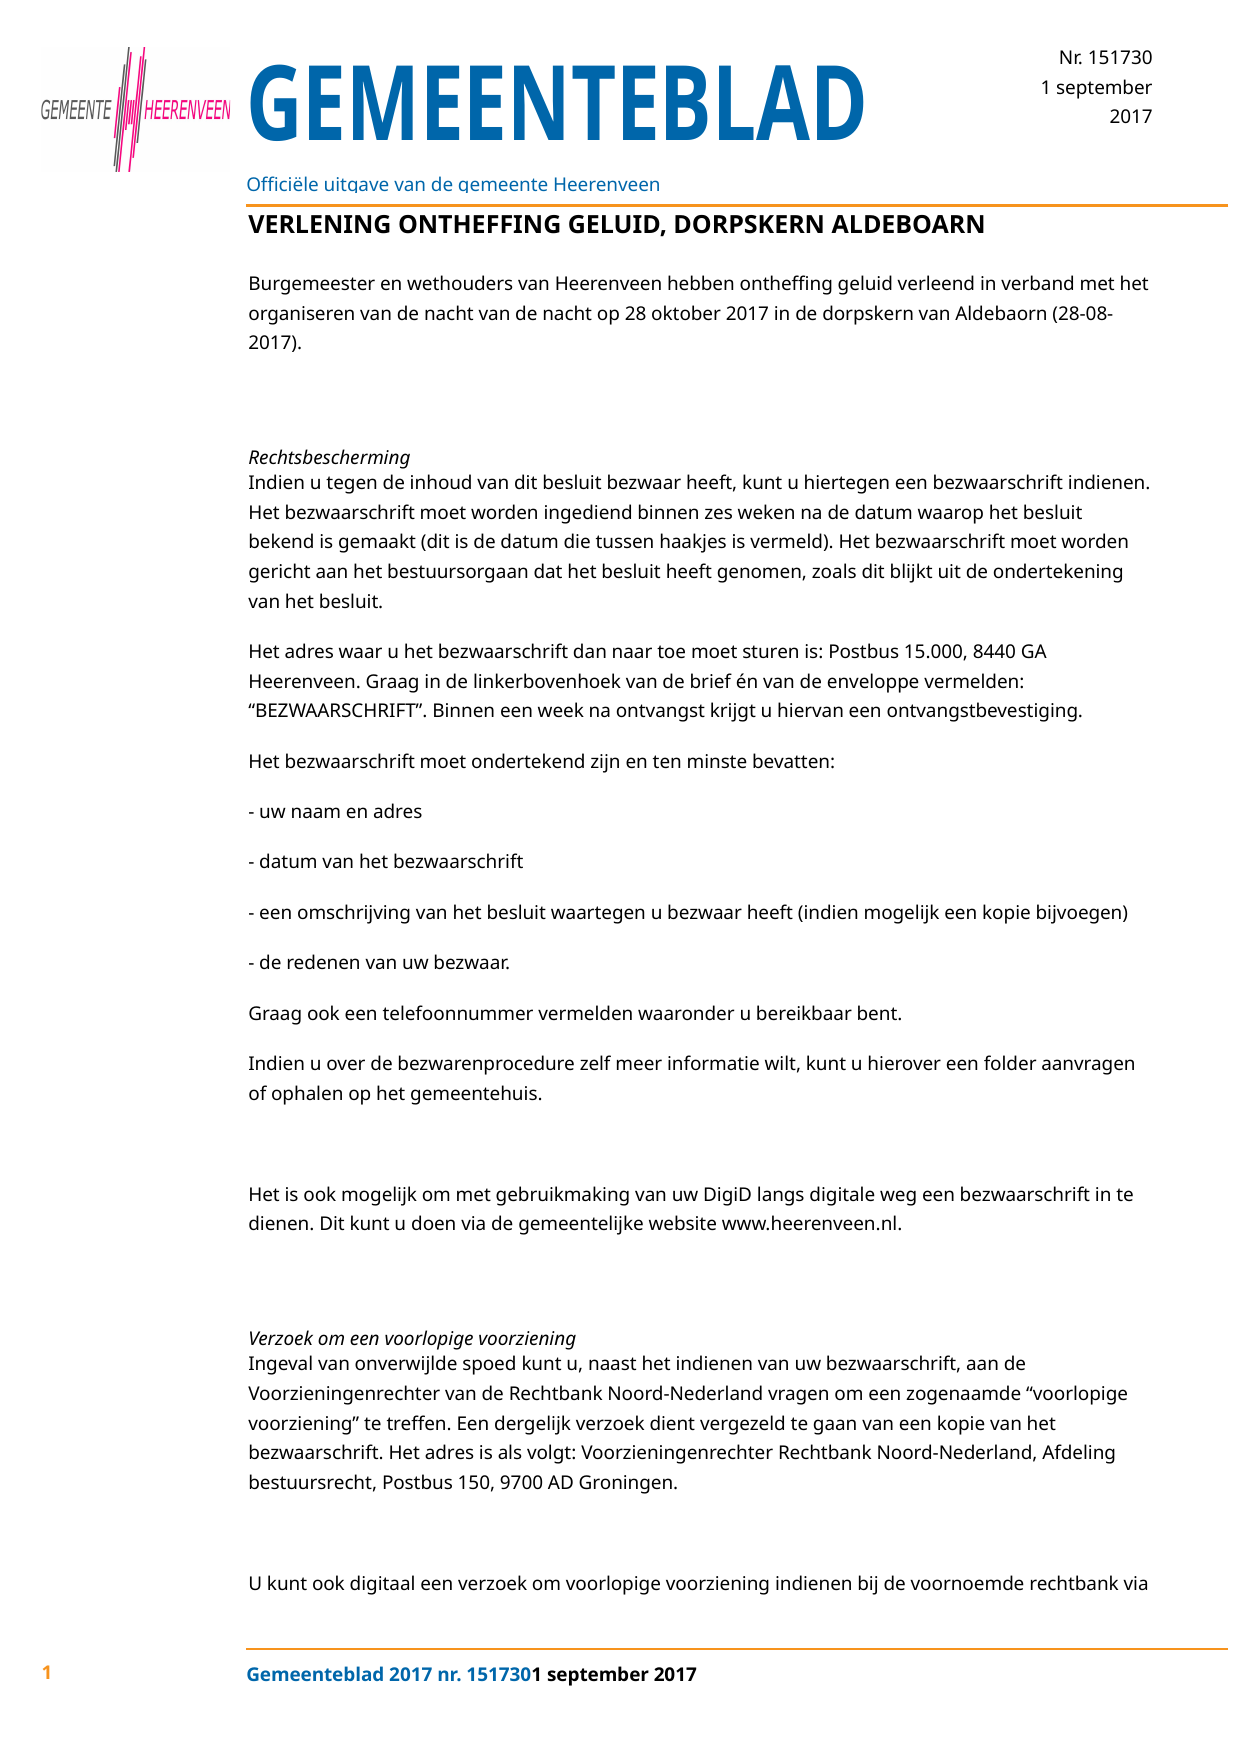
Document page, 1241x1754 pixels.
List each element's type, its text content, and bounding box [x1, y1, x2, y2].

text - de redenen van uw bezwaar. [248, 949, 1152, 975]
text Ingeval van onverwijlde spoed kunt u, naast het indienen van uw bezwaarschrift, aan de Voorzieningenrechter van de Rechtbank Noord-Nederland vragen om een zogenaamde “voorlopige voorziening” te treffen. Een dergelijk verzoek dient vergezeld te gaan van een kopie van het bezwaarschrift. Het adres is als volgt: Voorzieningenrechter Rechtbank Noord-Nederland, Afdeling bestuursrecht, Postbus 150, 9700 AD Groningen. [248, 1351, 1152, 1494]
text Het adres waar u het bezwaarschrift dan naar toe moet sturen is: Postbus 15.000, 8440 GA Heerenveen. Graag in de linkerbovenhoek van de brief én van de enveloppe vermelden: “BEZWAARSCHRIFT”. Binnen een week na ontvangst krijgt u hiervan een ontvangstbevestiging. [248, 638, 1152, 723]
text Het bezwaarschrift moet ondertekend zijn en ten minste bevatten: [248, 748, 1152, 774]
text U kunt ook digitaal een verzoek om voorlopige voorziening indienen bij de voornoemde rechtbank via [248, 1570, 1152, 1595]
text - een omschrijving van het besluit waartegen u bezwaar heeft (indien mogelijk een kopie bijvoegen) [248, 899, 1152, 925]
text Burgemeester en wethouders van Heerenveen hebben ontheffing geluid verleend in verband met het organiseren van de nacht van de nacht op 28 oktober 2017 in de dorpskern van Aldebaorn (28-08-2017). [248, 270, 1152, 355]
text Indien u tegen de inhoud van dit besluit bezwaar heeft, kunt u hiertegen een bezwaarschrift indienen. Het bezwaarschrift moet worden ingediend binnen zes weken na de datum waarop het besluit bekend is gemaakt (dit is de datum die tussen haakjes is vermeld). Het bezwaarschrift moet worden gericht aan het bestuursorgaan dat het besluit heeft genomen, zoals dit blijkt uit de ondertekening van het besluit. [248, 469, 1152, 614]
picture [41, 47, 231, 172]
text VERLENING ONTHEFFING GELUID, DORPSKERN ALDEBOARN [248, 207, 1152, 241]
text - datum van het bezwaarschrift [248, 849, 1152, 874]
text Het is ook mogelijk om met gebruikmaking van uw DigiD langs digitale weg een bezwaarschrift in te dienen. Dit kunt u doen via de gemeentelijke website www.heerenveen.nl. [248, 1181, 1152, 1236]
text - uw naam en adres [248, 798, 1152, 824]
text Verzoek om een voorlopige voorziening [248, 1325, 1152, 1351]
text Graag ook een telefoonnummer vermelden waaronder u bereikbaar bent. [248, 1000, 1152, 1026]
text Indien u over de bezwarenprocedure zelf meer informatie wilt, kunt u hierover een folder aanvragen of ophalen op het gemeentehuis. [248, 1050, 1152, 1106]
text Rechtsbescherming [248, 444, 1152, 469]
